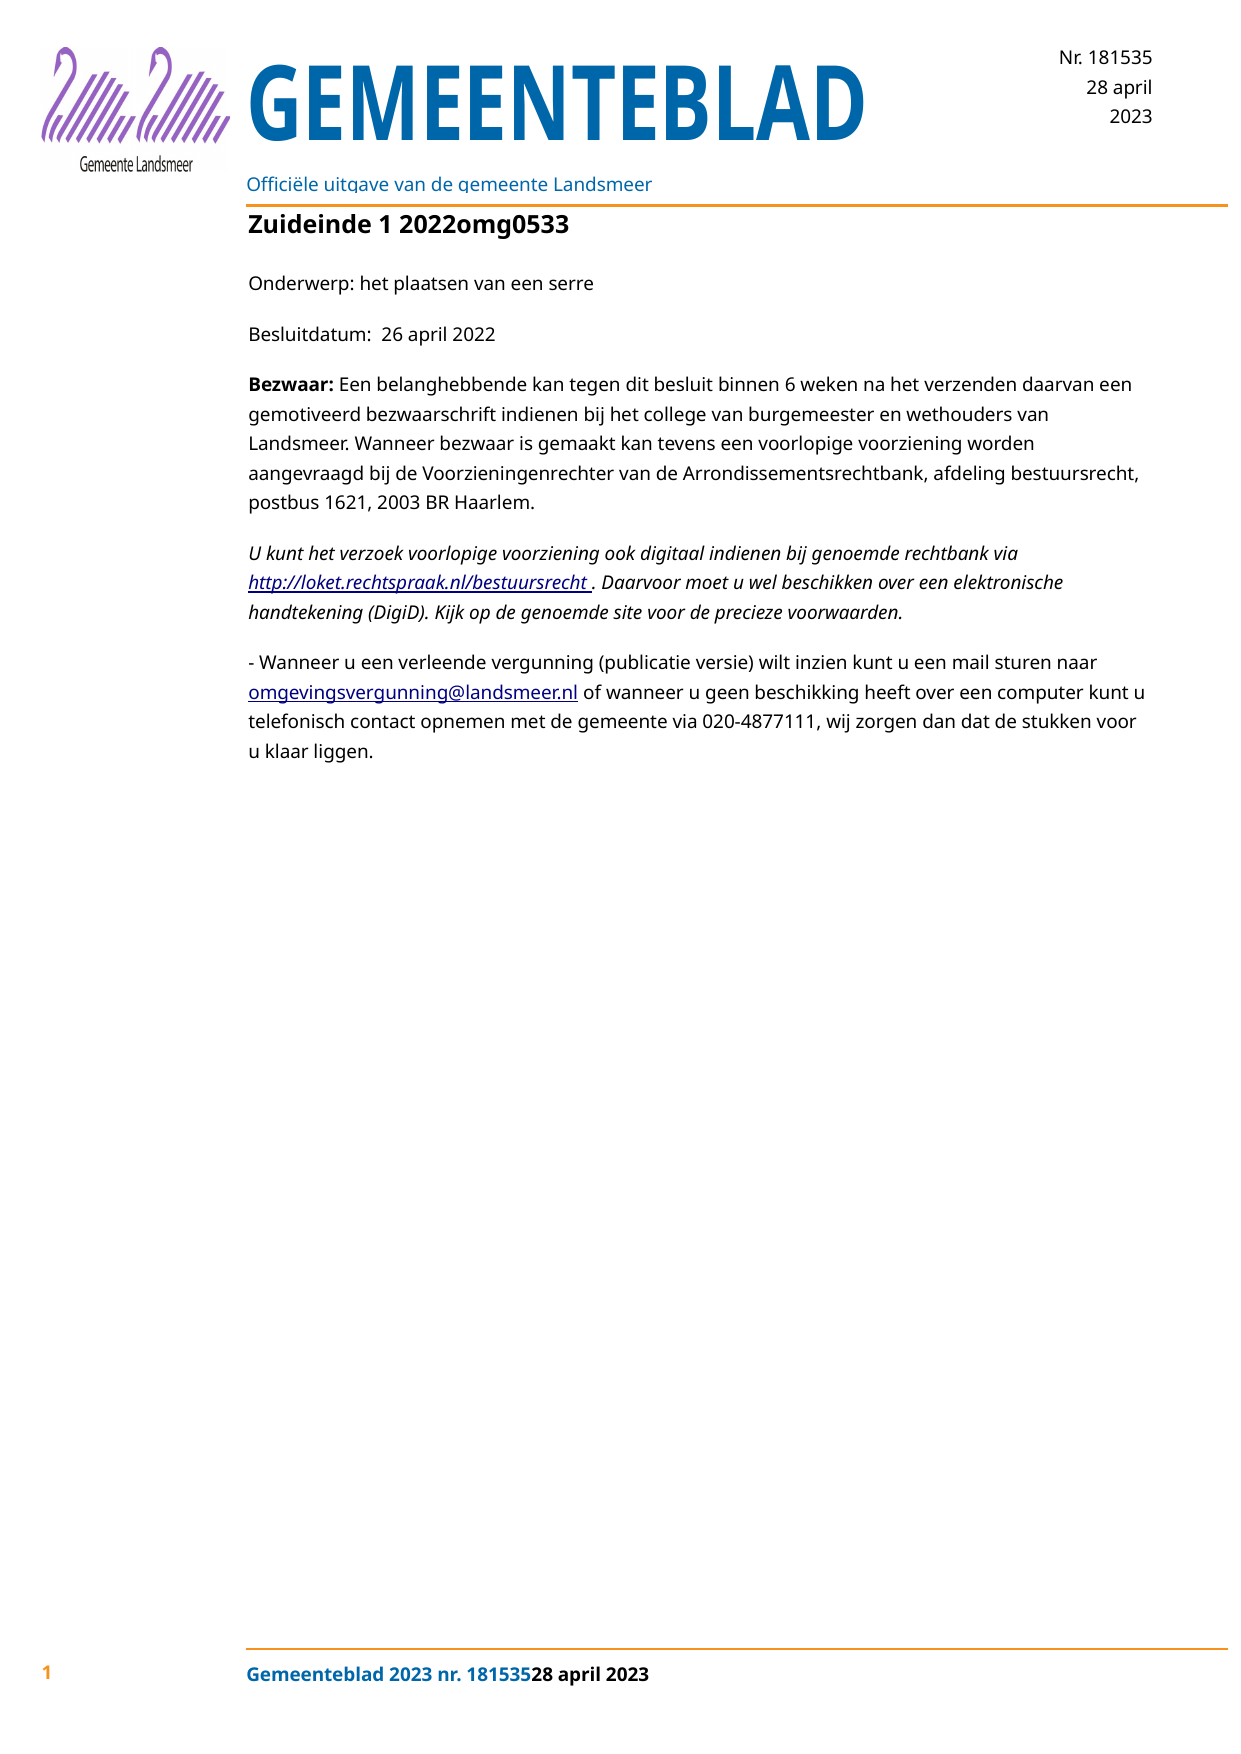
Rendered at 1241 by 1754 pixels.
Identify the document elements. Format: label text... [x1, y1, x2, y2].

text Zuideinde 1 2022omg0533 [248, 207, 1152, 241]
picture [41, 47, 231, 172]
text Bezwaar: Een belanghebbende kan tegen dit besluit binnen 6 weken na het verzenden daarvan een gemotiveerd bezwaarschrift indienen bij het college van burgemeester en wethouders van Landsmeer. Wanneer bezwaar is gemaakt kan tevens een voorlopige voorziening worden aangevraagd bij de Voorzieningenrechter van de Arrondissementsrechtbank, afdeling bestuursrecht, postbus 1621, 2003 BR Haarlem. [248, 371, 1152, 515]
text Besluitdatum: 26 april 2022 [248, 321, 1152, 346]
text U kunt het verzoek voorlopige voorziening ook digitaal indienen bij genoemde rechtbank via http://loket.rechtspraak.nl/bestuursrecht . Daarvoor moet u wel beschikken over een elektronische handtekening (DigiD). Kijk op de genoemde site voor de precieze voorwaarden. [248, 540, 1152, 625]
text - Wanneer u een verleende vergunning (publicatie versie) wilt inzien kunt u een mail sturen naar omgevingsvergunning@landsmeer.nl of wanneer u geen beschikking heeft over een computer kunt u telefonisch contact opnemen met de gemeente via 020-4877111, wij zorgen dan dat de stukken voor u klaar liggen. [248, 649, 1152, 764]
text Onderwerp: het plaatsen van een serre [248, 270, 1152, 296]
